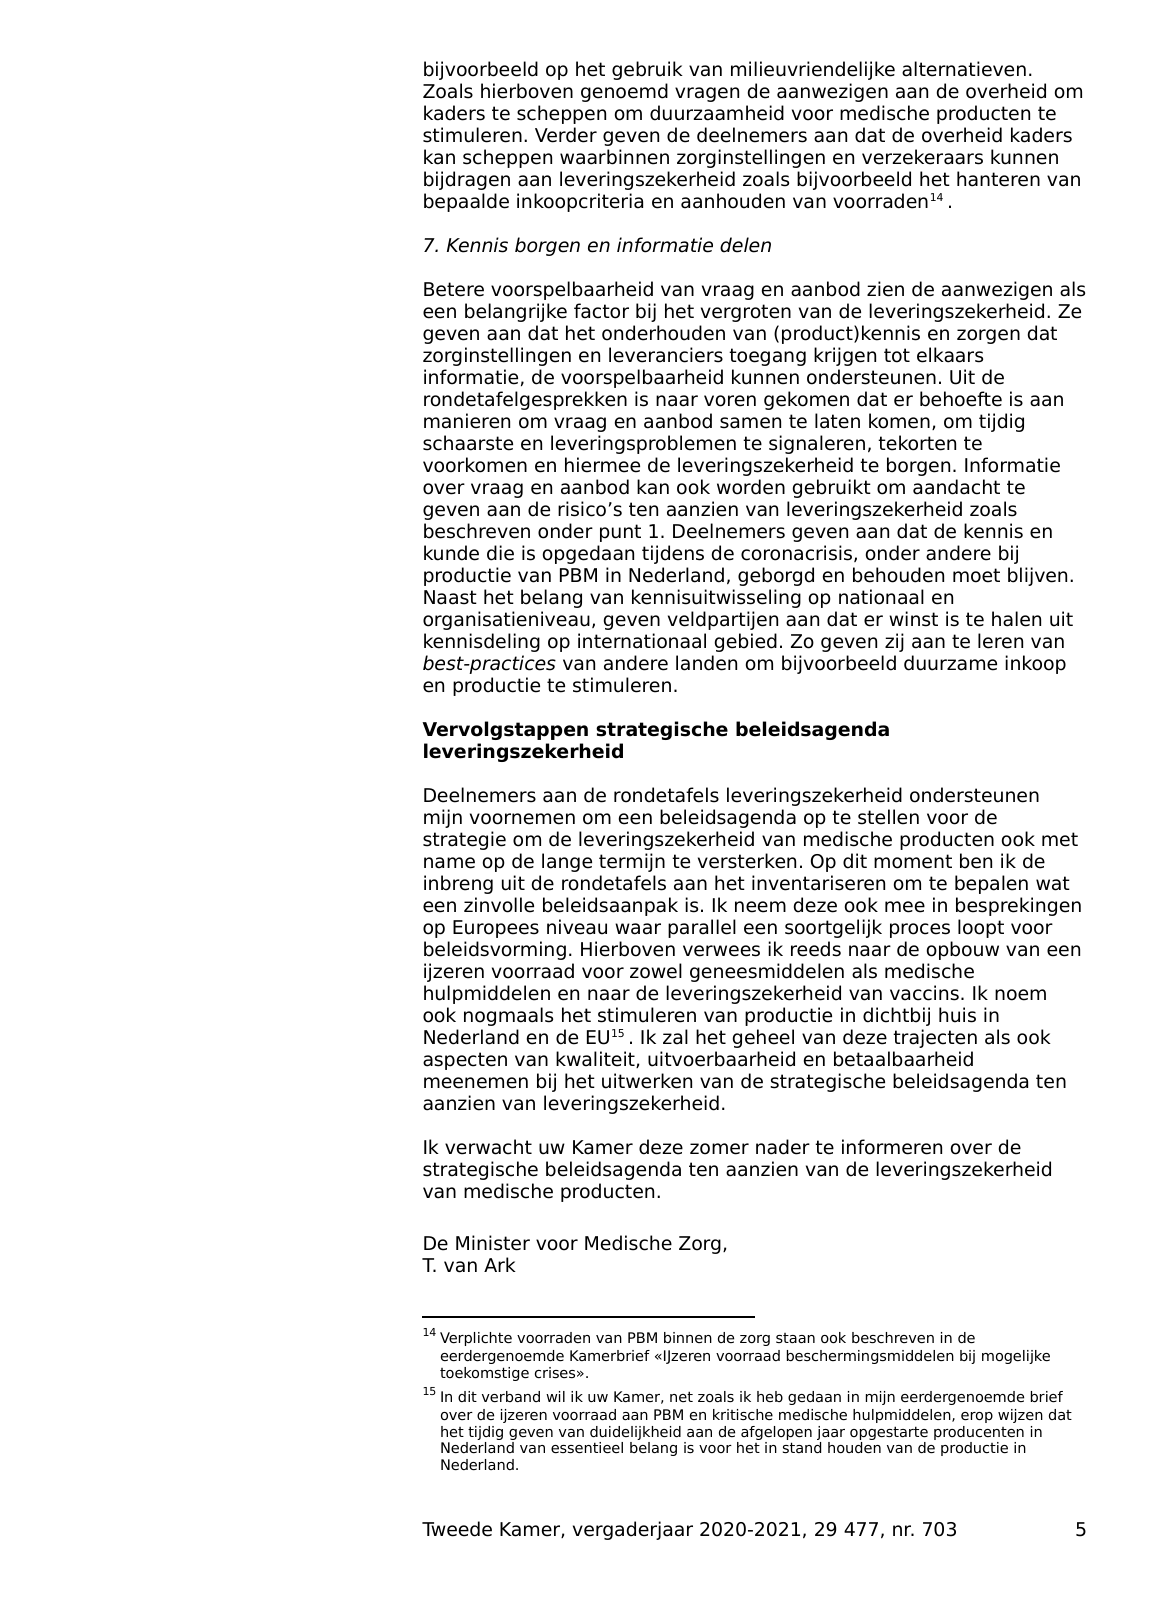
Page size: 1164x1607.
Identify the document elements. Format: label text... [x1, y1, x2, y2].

text Betere voorspelbaarheid van vraag en aanbod zien de aanwezigen als een belangrijke factor bij het vergroten van de leveringszekerheid. Ze geven aan dat het onderhouden van (product)kennis en zorgen dat zorginstellingen en leveranciers toegang krijgen tot elkaars informatie, de voorspelbaarheid kunnen ondersteunen. Uit de rondetafelgesprekken is naar voren gekomen dat er behoefte is aan manieren om vraag en aanbod samen te laten komen, om tijdig schaarste en leveringsproblemen te signaleren, tekorten te voorkomen en hiermee de leveringszekerheid te borgen. Informatie over vraag en aanbod kan ook worden gebruikt om aandacht te geven aan de risico’s ten aanzien van leveringszekerheid zoals beschreven onder punt 1. Deelnemers geven aan dat de kennis en kunde die is opgedaan tijdens de coronacrisis, onder andere bij productie van PBM in Nederland, geborgd en behouden moet blijven. Naast het belang van kennisuitwisseling op nationaal en organisatieniveau, geven veldpartijen aan dat er winst is te halen uit kennisdeling op internationaal gebied. Zo geven zij aan te leren van best-practices van andere landen om bijvoorbeeld duurzame inkoop en productie te stimuleren. [422, 279, 1087, 697]
text De Minister voor Medische Zorg, T. van Ark [422, 1233, 1087, 1277]
text Verplichte voorraden van PBM binnen de zorg staan ook beschreven in de eerdergenoemde Kamerbrief «IJzeren voorraad beschermingsmiddelen bij mogelijke toekomstige crises». [422, 1326, 1087, 1382]
text Ik verwacht uw Kamer deze zomer nader te informeren over de strategische beleidsagenda ten aanzien van de leveringszekerheid van medische producten. [422, 1137, 1087, 1203]
subtitle 7. Kennis borgen en informatie delen [422, 235, 1087, 257]
text bijvoorbeeld op het gebruik van milieuvriendelijke alternatieven. Zoals hierboven genoemd vragen de aanwezigen aan de overheid om kaders te scheppen om duurzaamheid voor medische producten te stimuleren. Verder geven de deelnemers aan dat de overheid kaders kan scheppen waarbinnen zorginstellingen en verzekeraars kunnen bijdragen aan leveringszekerheid zoals bijvoorbeeld het hanteren van bepaalde inkoopcriteria en aanhouden van voorraden. [422, 59, 1087, 213]
subtitle Vervolgstappen strategische beleidsagenda leveringszekerheid [422, 719, 1087, 763]
text In dit verband wil ik uw Kamer, net zoals ik heb gedaan in mijn eerdergenoemde brief over de ijzeren voorraad aan PBM en kritische medische hulpmiddelen, erop wijzen dat het tijdig geven van duidelijkheid aan de afgelopen jaar opgestarte producenten in Nederland van essentieel belang is voor het in stand houden van de productie in Nederland. [422, 1385, 1087, 1474]
text Deelnemers aan de rondetafels leveringszekerheid ondersteunen mijn voornemen om een beleidsagenda op te stellen voor de strategie om de leveringszekerheid van medische producten ook met name op de lange termijn te versterken. Op dit moment ben ik de inbreng uit de rondetafels aan het inventariseren om te bepalen wat een zinvolle beleidsaanpak is. Ik neem deze ook mee in besprekingen op Europees niveau waar parallel een soortgelijk proces loopt voor beleidsvorming. Hierboven verwees ik reeds naar de opbouw van een ijzeren voorraad voor zowel geneesmiddelen als medische hulpmiddelen en naar de leveringszekerheid van vaccins. Ik noem ook nogmaals het stimuleren van productie in dichtbij huis in Nederland en de EU. Ik zal het geheel van deze trajecten als ook aspecten van kwaliteit, uitvoerbaarheid en betaalbaarheid meenemen bij het uitwerken van de strategische beleidsagenda ten aanzien van leveringszekerheid. [422, 785, 1087, 1115]
